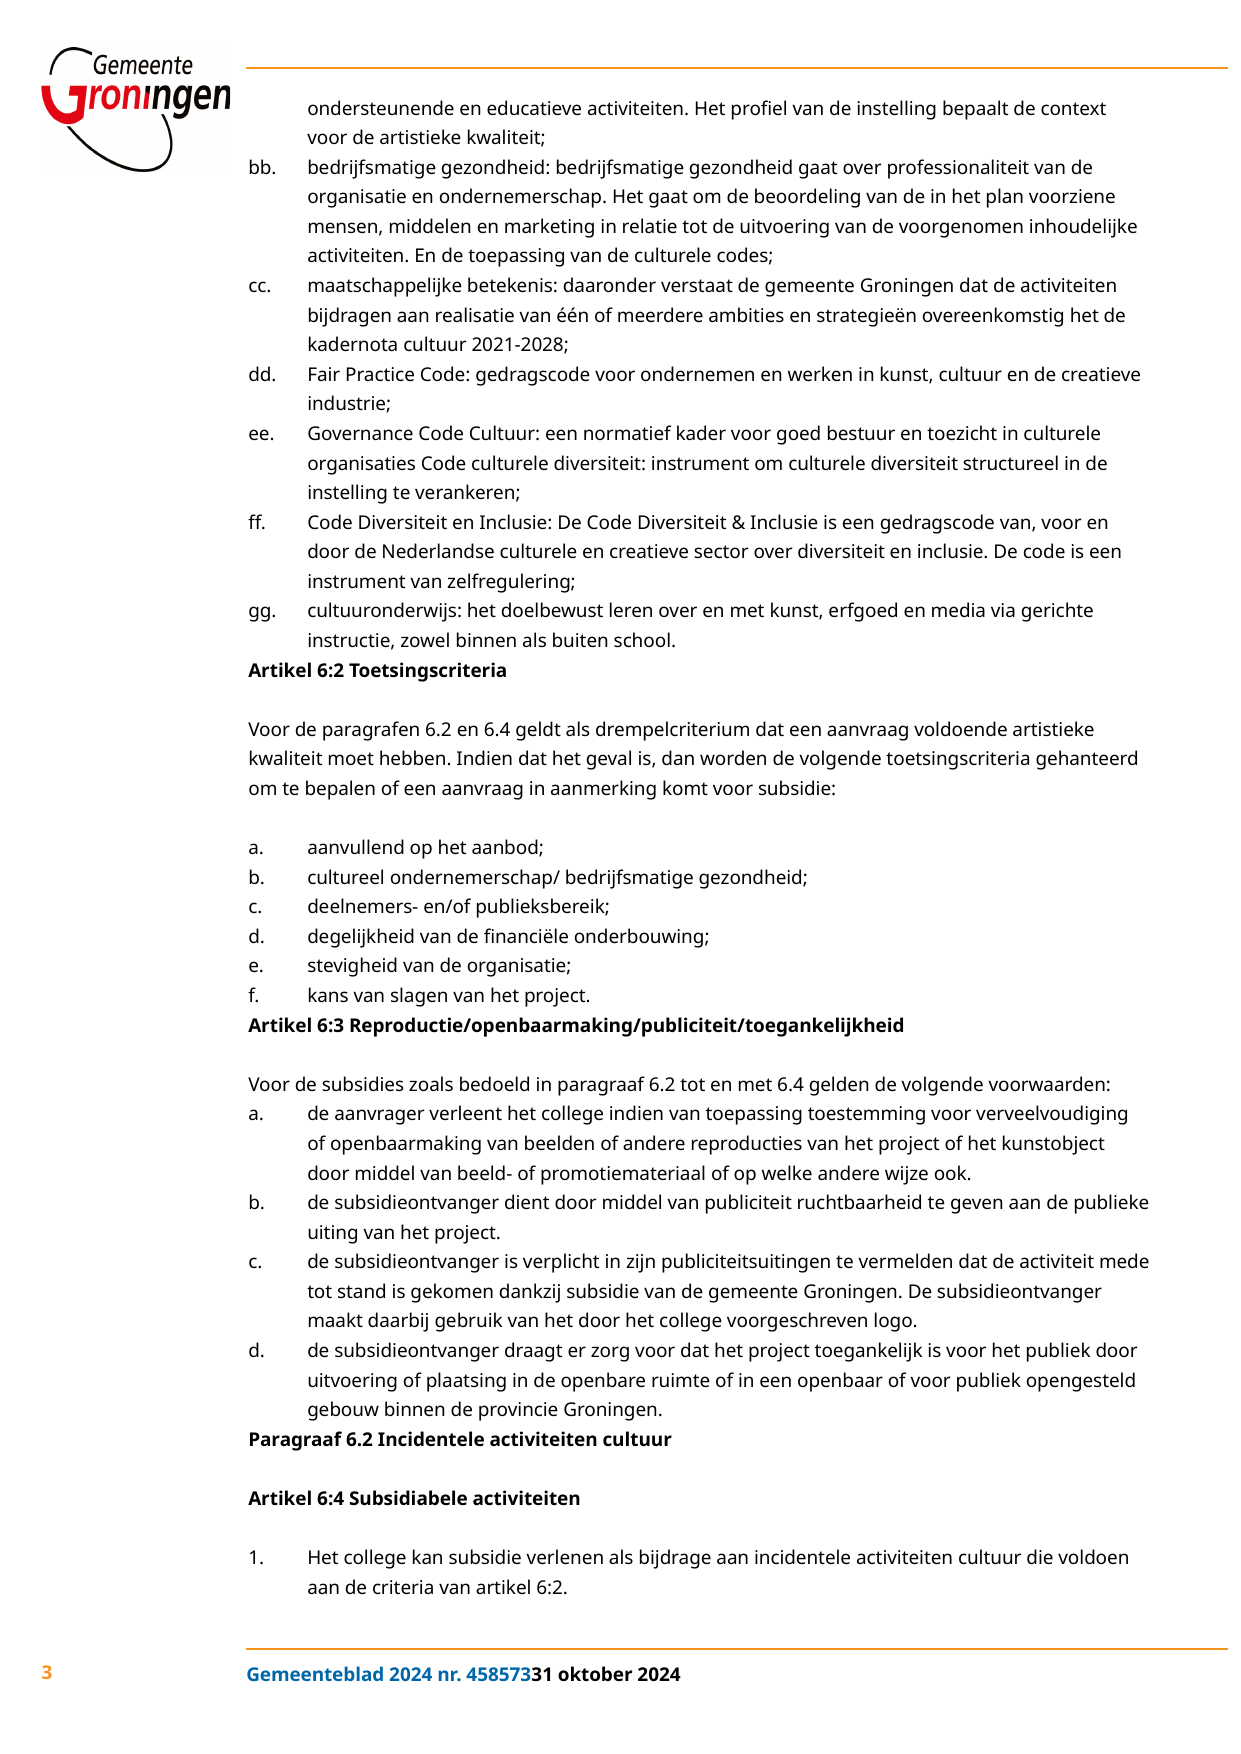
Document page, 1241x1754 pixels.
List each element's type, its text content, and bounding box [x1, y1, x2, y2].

list Fair Practice Code: gedragscode voor ondernemen en werken in kunst, cultuur en de creatieve industrie; [248, 361, 1152, 416]
list de subsidieontvanger is verplicht in zijn publiciteitsuitingen te vermelden dat de activiteit mede tot stand is gekomen dankzij subsidie van de gemeente Groningen. De subsidieontvanger maakt daarbij gebruik van het door het college voorgeschreven logo. [248, 1248, 1152, 1333]
list cultuuronderwijs: het doelbewust leren over en met kunst, erfgoed en media via gerichte instructie, zowel binnen als buiten school. [248, 598, 1152, 653]
text Artikel 6:4 Subsidiabele activiteiten [248, 1485, 1152, 1511]
list Code Diversiteit en Inclusie: De Code Diversiteit & Inclusie is een gedragscode van, voor en door de Nederlandse culturele en creatieve sector over diversiteit en inclusie. De code is een instrument van zelfregulering; [248, 509, 1152, 594]
list Governance Code Cultuur: een normatief kader voor goed bestuur en toezicht in culturele organisaties Code culturele diversiteit: instrument om culturele diversiteit structureel in de instelling te verankeren; [248, 420, 1152, 505]
list degelijkheid van de financiële onderbouwing; [248, 923, 1152, 949]
list deelnemers- en/of publieksbereik; [248, 893, 1152, 919]
list stevigheid van de organisatie; [248, 953, 1152, 978]
list bedrijfsmatige gezondheid: bedrijfsmatige gezondheid gaat over professionaliteit van de organisatie en ondernemerschap. Het gaat om de beoordeling van de in het plan voorziene mensen, middelen en marketing in relatie tot de uitvoering van de voorgenomen inhoudelijke activiteiten. En de toepassing van de culturele codes; [248, 154, 1152, 268]
list de aanvrager verleent het college indien van toepassing toestemming voor verveelvoudiging of openbaarmaking van beelden of andere reproducties van het project of het kunstobject door middel van beeld- of promotiemateriaal of op welke andere wijze ook. [248, 1101, 1152, 1186]
list de subsidieontvanger dient door middel van publiciteit ruchtbaarheid te geven aan de publieke uiting van het project. [248, 1189, 1152, 1245]
list cultureel ondernemerschap/ bedrijfsmatige gezondheid; [248, 864, 1152, 890]
list de subsidieontvanger draagt er zorg voor dat het project toegankelijk is voor het publiek door uitvoering of plaatsing in de openbare ruimte of in een openbaar of voor publiek opengesteld gebouw binnen de provincie Groningen. [248, 1337, 1152, 1422]
list kans van slagen van het project. [248, 982, 1152, 1008]
list Het college kan subsidie verlenen als bijdrage aan incidentele activiteiten cultuur die voldoen aan de criteria van artikel 6:2. [248, 1544, 1152, 1600]
text Voor de subsidies zoals bedoeld in paragraaf 6.2 tot en met 6.4 gelden de volgende voorwaarden: [248, 1071, 1152, 1097]
list maatschappelijke betekenis: daaronder verstaat de gemeente Groningen dat de activiteiten bijdragen aan realisatie van één of meerdere ambities en strategieën overeenkomstig het de kadernota cultuur 2021-2028; [248, 272, 1152, 357]
text Artikel 6:3 Reproductie/openbaarmaking/publiciteit/toegankelijkheid [248, 1012, 1152, 1038]
list aanvullend op het aanbod; [248, 834, 1152, 860]
text Voor de paragrafen 6.2 en 6.4 geldt als drempelcriterium dat een aanvraag voldoende artistieke kwaliteit moet hebben. Indien dat het geval is, dan worden de volgende toetsingscriteria gehanteerd om te bepalen of een aanvraag in aanmerking komt voor subsidie: [248, 716, 1152, 801]
picture [41, 47, 231, 172]
text Artikel 6:2 Toetsingscriteria [248, 657, 1152, 683]
text Paragraaf 6.2 Incidentele activiteiten cultuur [248, 1426, 1152, 1452]
list ondersteunende en educatieve activiteiten. Het profiel van de instelling bepaalt de context voor de artistieke kwaliteit; [248, 95, 1152, 150]
